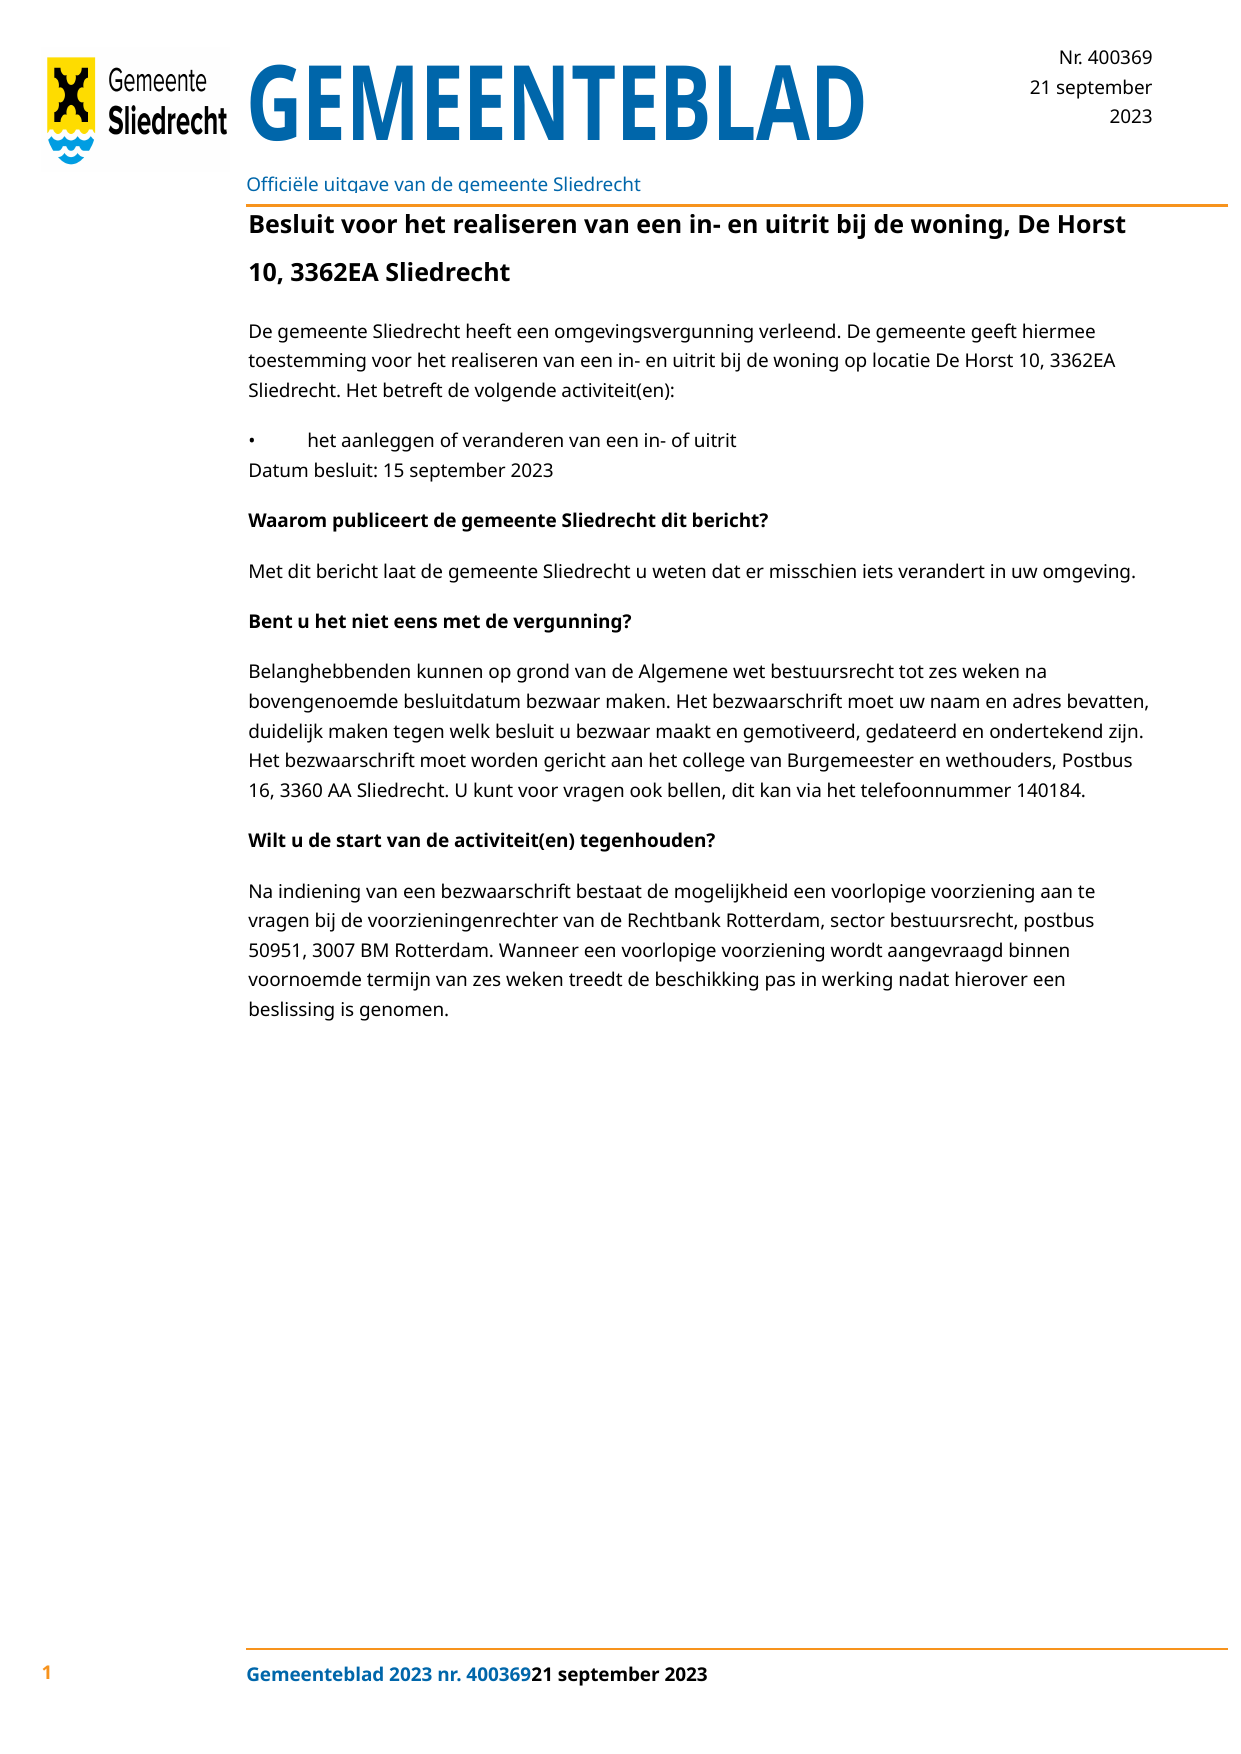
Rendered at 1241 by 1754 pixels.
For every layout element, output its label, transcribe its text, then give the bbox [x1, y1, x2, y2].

text Bent u het niet eens met de vergunning? [248, 608, 1152, 634]
text Datum besluit: 15 september 2023 [248, 457, 1152, 483]
list het aanleggen of veranderen van een in- of uitrit [248, 427, 1152, 453]
text Na indiening van een bezwaarschrift bestaat de mogelijkheid een voorlopige voorziening aan te vragen bij de voorzieningenrechter van de Rechtbank Rotterdam, sector bestuursrecht, postbus 50951, 3007 BM Rotterdam. Wanneer een voorlopige voorziening wordt aangevraagd binnen voornoemde termijn van zes weken treedt de beschikking pas in werking nadat hierover een beslissing is genomen. [248, 878, 1152, 1022]
text Met dit bericht laat de gemeente Sliedrecht u weten dat er misschien iets verandert in uw omgeving. [248, 558, 1152, 584]
text Besluit voor het realiseren van een in- en uitrit bij de woning, De Horst 10, 3362EA Sliedrecht [248, 207, 1152, 288]
text De gemeente Sliedrecht heeft een omgevingsvergunning verleend. De gemeente geeft hiermee toestemming voor het realiseren van een in- en uitrit bij de woning op locatie De Horst 10, 3362EA Sliedrecht. Het betreft de volgende activiteit(en): [248, 318, 1152, 403]
text Waarom publiceert de gemeente Sliedrecht dit bericht? [248, 507, 1152, 533]
text Wilt u de start van de activiteit(en) tegenhouden? [248, 827, 1152, 853]
picture [41, 47, 231, 172]
text Belanghebbenden kunnen op grond van de Algemene wet bestuursrecht tot zes weken na bovengenoemde besluitdatum bezwaar maken. Het bezwaarschrift moet uw naam en adres bevatten, duidelijk maken tegen welk besluit u bezwaar maakt en gemotiveerd, gedateerd en ondertekend zijn. Het bezwaarschrift moet worden gericht aan het college van Burgemeester en wethouders, Postbus 16, 3360 AA Sliedrecht. U kunt voor vragen ook bellen, dit kan via het telefoonnummer 140184. [248, 659, 1152, 803]
